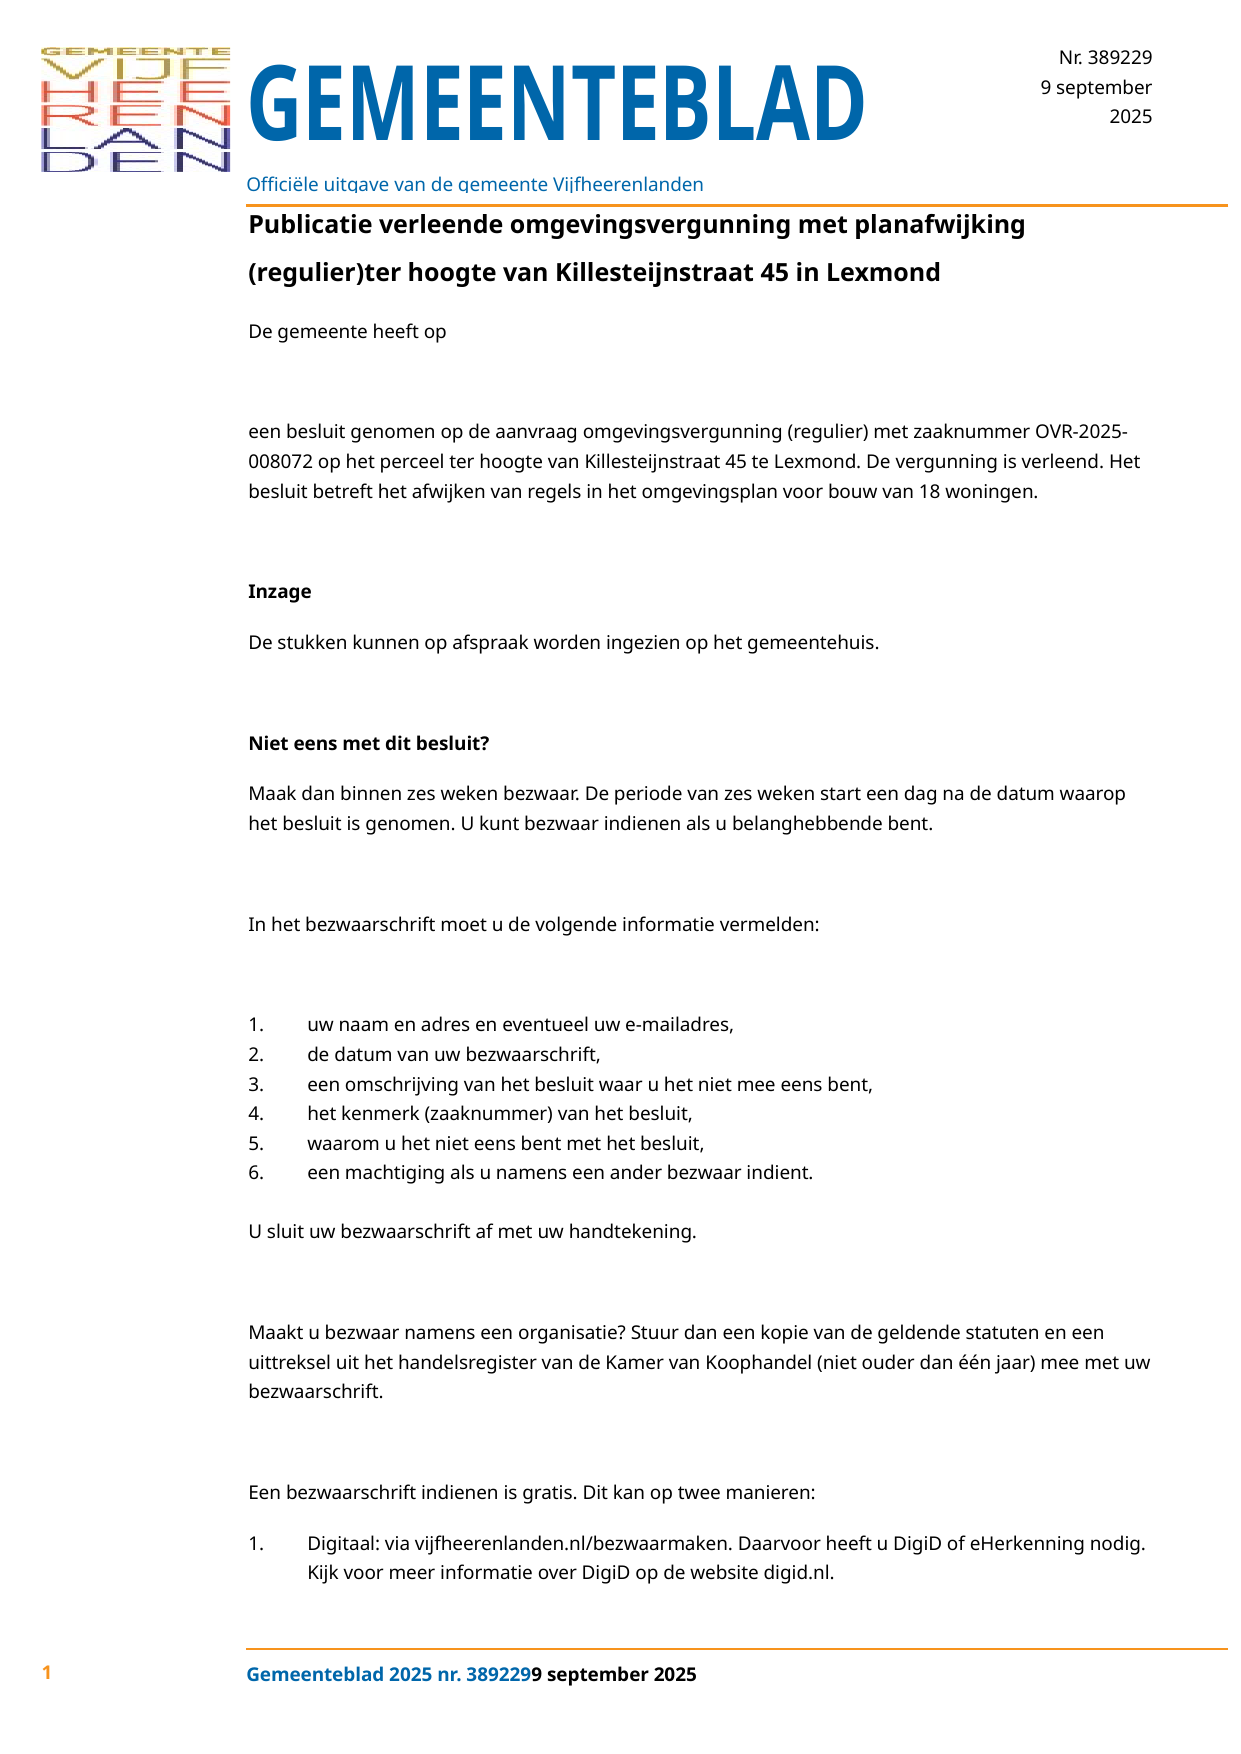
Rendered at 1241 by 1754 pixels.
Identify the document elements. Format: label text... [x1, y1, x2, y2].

list uw naam en adres en eventueel uw e-mailadres, [248, 1012, 1152, 1037]
text In het bezwaarschrift moet u de volgende informatie vermelden: [248, 911, 1152, 937]
text Niet eens met dit besluit? [248, 730, 1152, 756]
text U sluit uw bezwaarschrift af met uw handtekening. [248, 1219, 1152, 1244]
text De stukken kunnen op afspraak worden ingezien op het gemeentehuis. [248, 629, 1152, 655]
list de datum van uw bezwaarschrift, [248, 1041, 1152, 1067]
text Inzage [248, 579, 1152, 604]
list het kenmerk (zaaknummer) van het besluit, [248, 1100, 1152, 1126]
text Een bezwaarschrift indienen is gratis. Dit kan op twee manieren: [248, 1479, 1152, 1505]
text De gemeente heeft op [248, 318, 1152, 344]
list een omschrijving van het besluit waar u het niet mee eens bent, [248, 1071, 1152, 1097]
list waarom u het niet eens bent met het besluit, [248, 1130, 1152, 1156]
picture [41, 47, 231, 172]
list een machtiging als u namens een ander bezwaar indient. [248, 1159, 1152, 1185]
text Publicatie verleende omgevingsvergunning met planafwijking (regulier)ter hoogte van Killesteijnstraat 45 in Lexmond [248, 207, 1152, 288]
text Maakt u bezwaar namens een organisatie? Stuur dan een kopie van de geldende statuten en een uittreksel uit het handelsregister van de Kamer van Koophandel (niet ouder dan één jaar) mee met uw bezwaarschrift. [248, 1319, 1152, 1404]
text Maak dan binnen zes weken bezwaar. De periode van zes weken start een dag na de datum waarop het besluit is genomen. U kunt bezwaar indienen als u belanghebbende bent. [248, 780, 1152, 836]
list Digitaal: via vijfheerenlanden.nl/bezwaarmaken. Daarvoor heeft u DigiD of eHerkenning nodig. Kijk voor meer informatie over DigiD op de website digid.nl. [248, 1530, 1152, 1585]
text een besluit genomen op de aanvraag omgevingsvergunning (regulier) met zaaknummer OVR-2025-008072 op het perceel ter hoogte van Killesteijnstraat 45 te Lexmond. De vergunning is verleend. Het besluit betreft het afwijken van regels in het omgevingsplan voor bouw van 18 woningen. [248, 419, 1152, 504]
